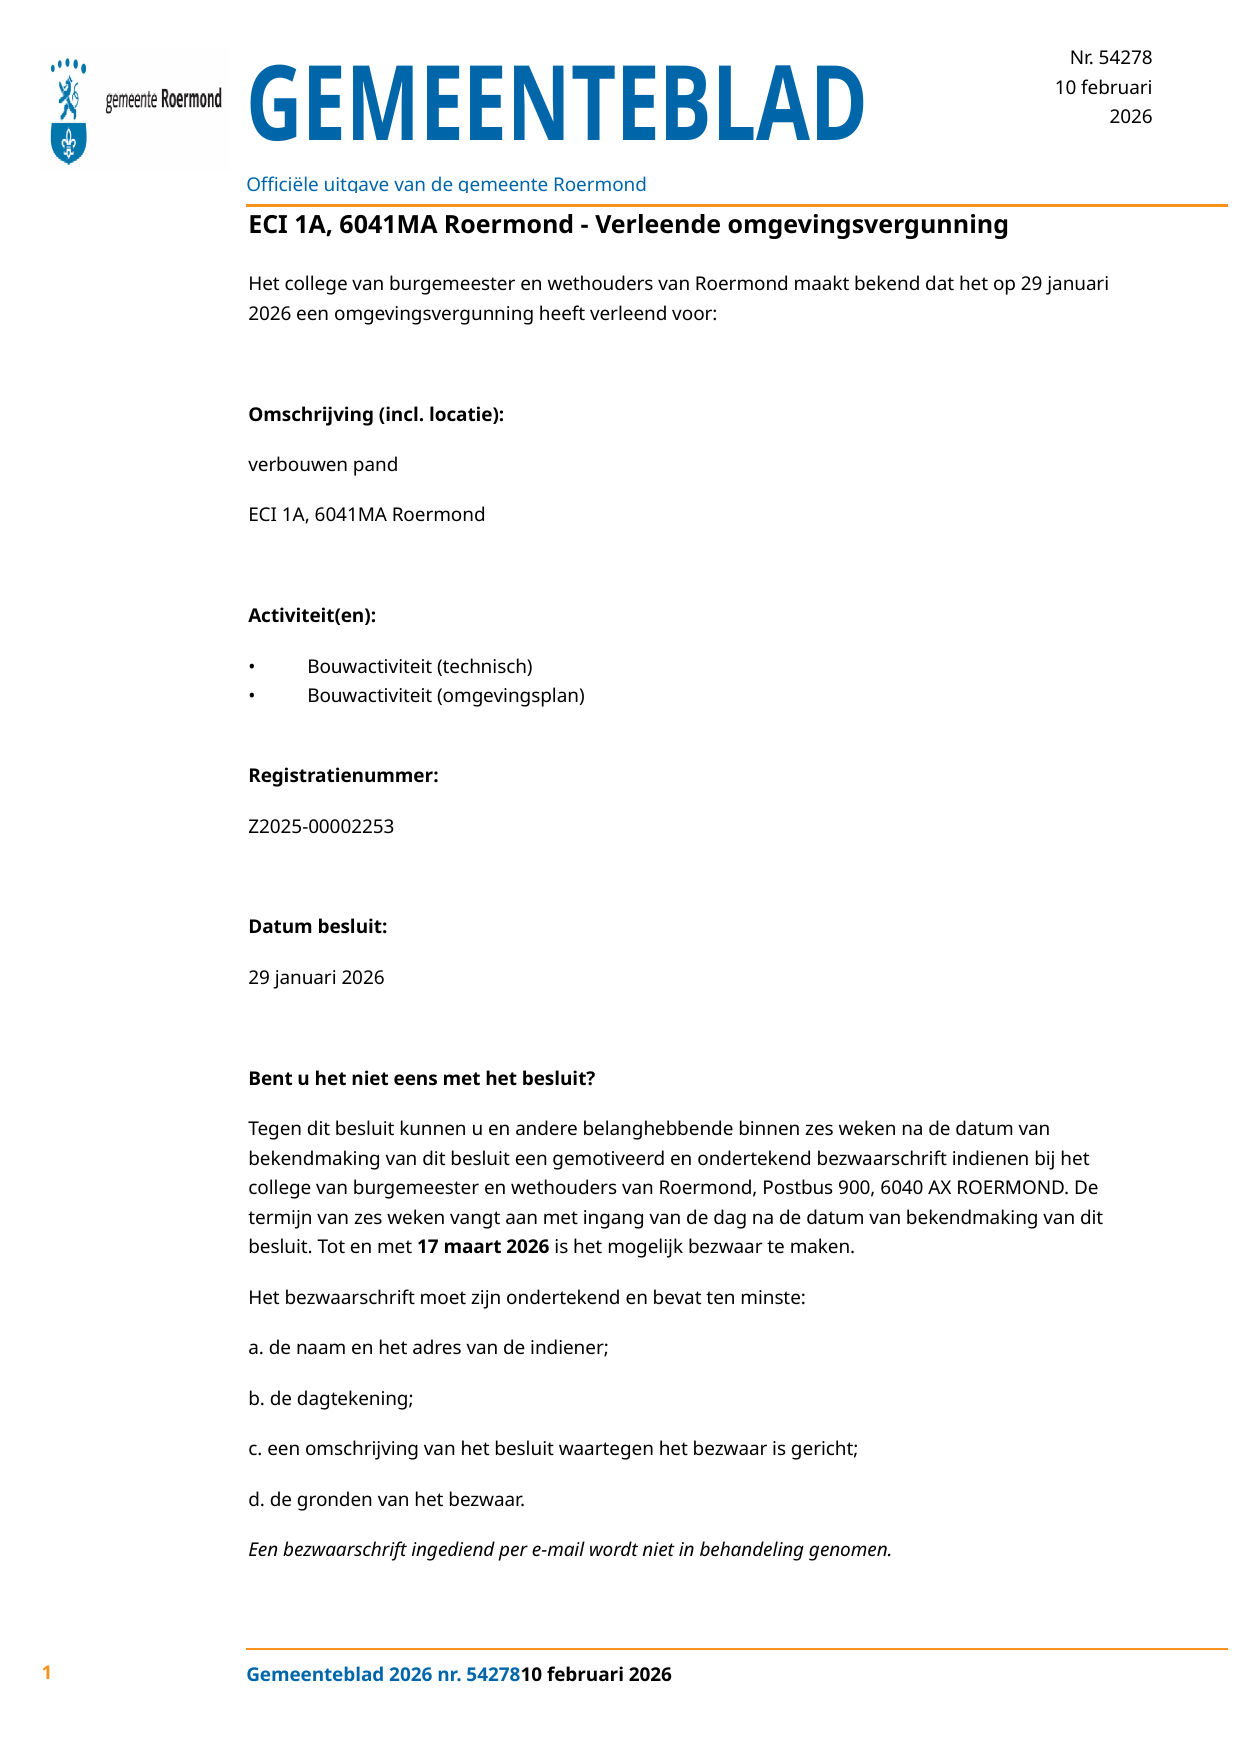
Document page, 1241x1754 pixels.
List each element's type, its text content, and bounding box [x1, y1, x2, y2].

text ECI 1A, 6041MA Roermond [248, 502, 1152, 527]
text Het college van burgemeester en wethouders van Roermond maakt bekend dat het op 29 januari 2026 een omgevingsvergunning heeft verleend voor: [248, 270, 1152, 326]
text Tegen dit besluit kunnen u en andere belanghebbende binnen zes weken na de datum van bekendmaking van dit besluit een gemotiveerd en ondertekend bezwaarschrift indienen bij het college van burgemeester en wethouders van Roermond, Postbus 900, 6040 AX ROERMOND. De termijn van zes weken vangt aan met ingang van de dag na de datum van bekendmaking van dit besluit. Tot en met 17 maart 2026 is het mogelijk bezwaar te maken. [248, 1115, 1152, 1259]
text Het bezwaarschrift moet zijn ondertekend en bevat ten minste: [248, 1284, 1152, 1310]
text Datum besluit: [248, 914, 1152, 939]
text ECI 1A, 6041MA Roermond - Verleende omgevingsvergunning [248, 207, 1152, 241]
text Registratienummer: [248, 762, 1152, 788]
picture [41, 47, 231, 172]
text verbouwen pand [248, 451, 1152, 477]
text Activiteit(en): [248, 602, 1152, 628]
text 29 januari 2026 [248, 964, 1152, 990]
text Z2025-00002253 [248, 813, 1152, 838]
list Bouwactiviteit (omgevingsplan) [248, 682, 1152, 708]
text Een bezwaarschrift ingediend per e-mail wordt niet in behandeling genomen. [248, 1536, 1152, 1562]
text c. een omschrijving van het besluit waartegen het bezwaar is gericht; [248, 1435, 1152, 1461]
text b. de dagtekening; [248, 1385, 1152, 1411]
text Omschrijving (incl. locatie): [248, 401, 1152, 426]
list Bouwactiviteit (technisch) [248, 653, 1152, 678]
text Bent u het niet eens met het besluit? [248, 1065, 1152, 1091]
text a. de naam en het adres van de indiener; [248, 1334, 1152, 1360]
text d. de gronden van het bezwaar. [248, 1486, 1152, 1511]
